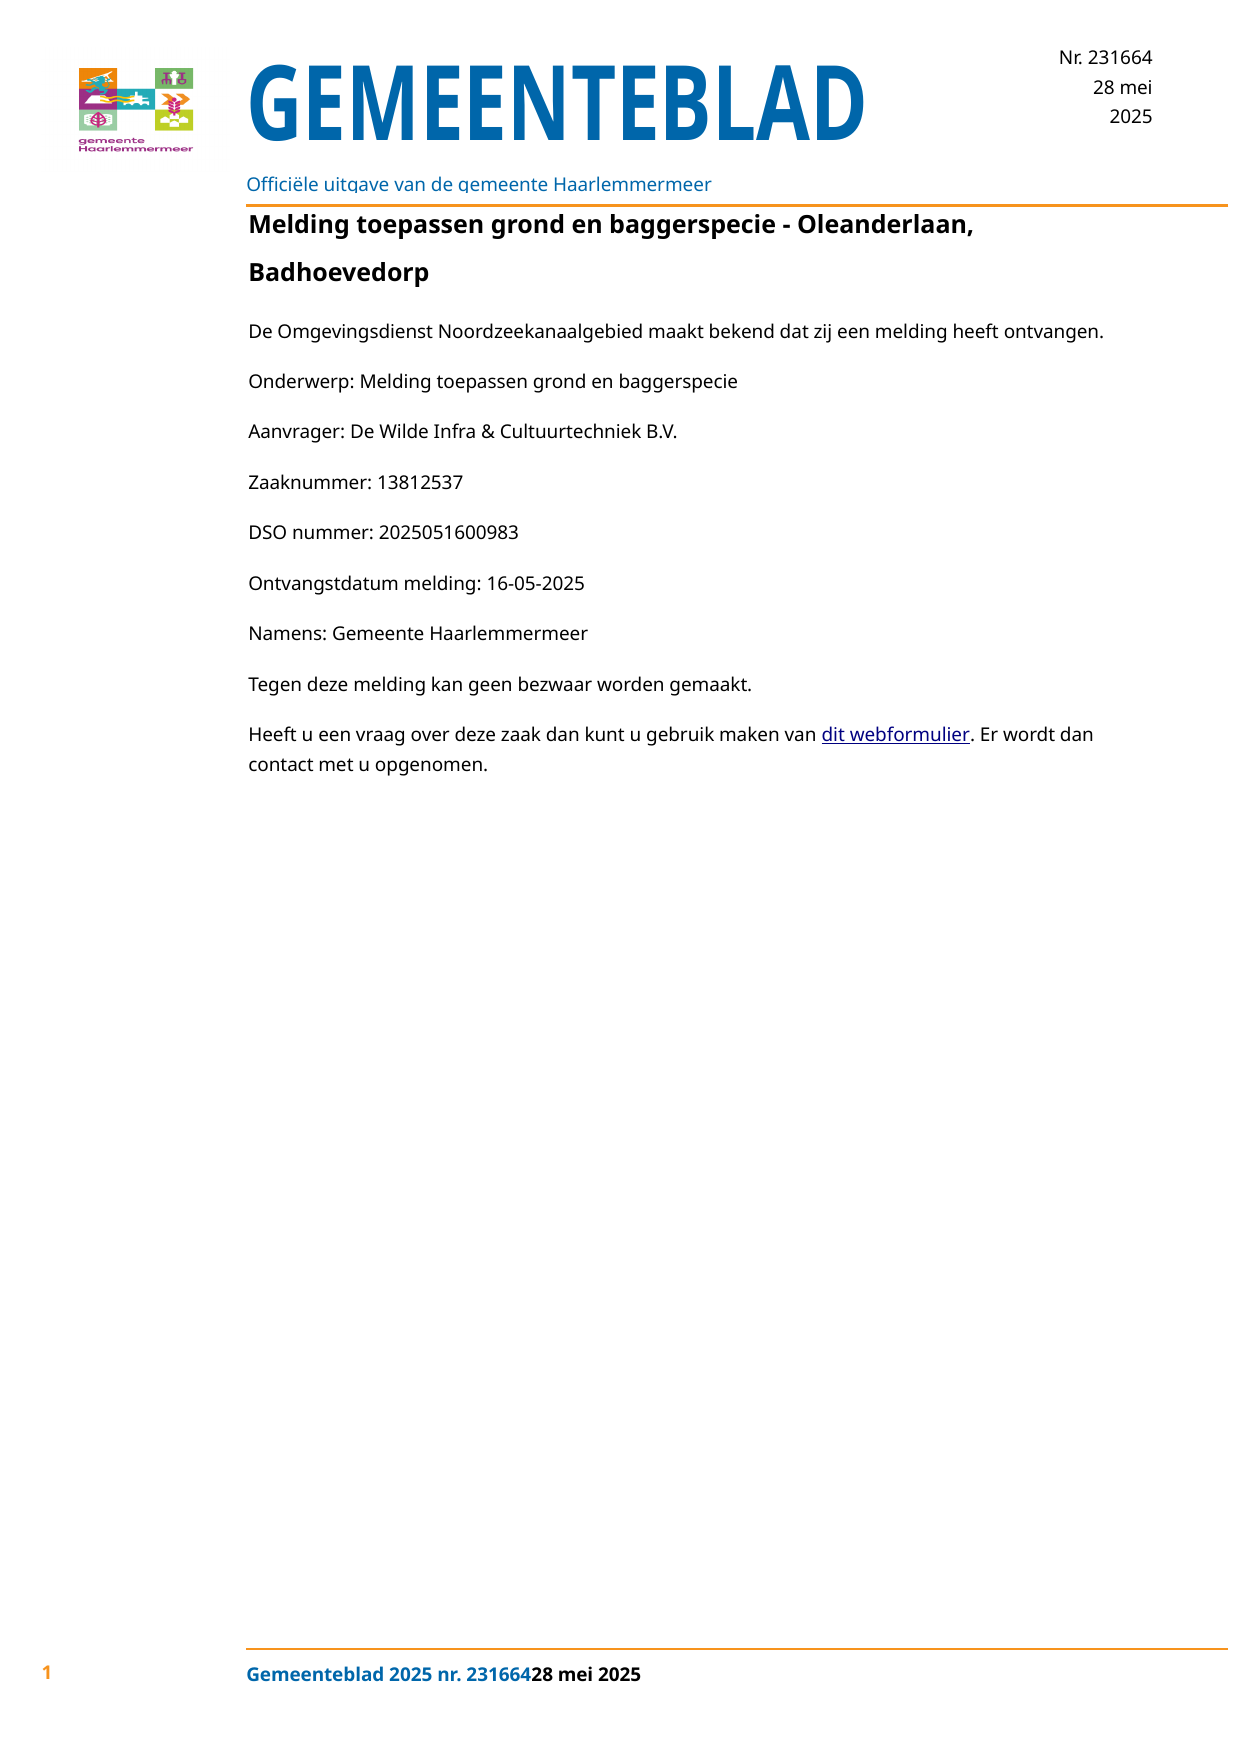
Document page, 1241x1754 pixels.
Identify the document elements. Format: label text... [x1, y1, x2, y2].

text Melding toepassen grond en baggerspecie - Oleanderlaan, Badhoevedorp [248, 207, 1152, 288]
text De Omgevingsdienst Noordzeekanaalgebied maakt bekend dat zij een melding heeft ontvangen. [248, 318, 1152, 344]
text Aanvrager: De Wilde Infra & Cultuurtechniek B.V. [248, 419, 1152, 444]
text Tegen deze melding kan geen bezwaar worden gemaakt. [248, 671, 1152, 697]
picture [41, 47, 231, 172]
text Zaaknummer: 13812537 [248, 469, 1152, 495]
text Onderwerp: Melding toepassen grond en baggerspecie [248, 368, 1152, 394]
text Namens: Gemeente Haarlemmermeer [248, 620, 1152, 646]
text DSO nummer: 2025051600983 [248, 519, 1152, 545]
text Heeft u een vraag over deze zaak dan kunt u gebruik maken van dit webformulier. Er wordt dan contact met u opgenomen. [248, 721, 1152, 777]
text Ontvangstdatum melding: 16-05-2025 [248, 570, 1152, 596]
